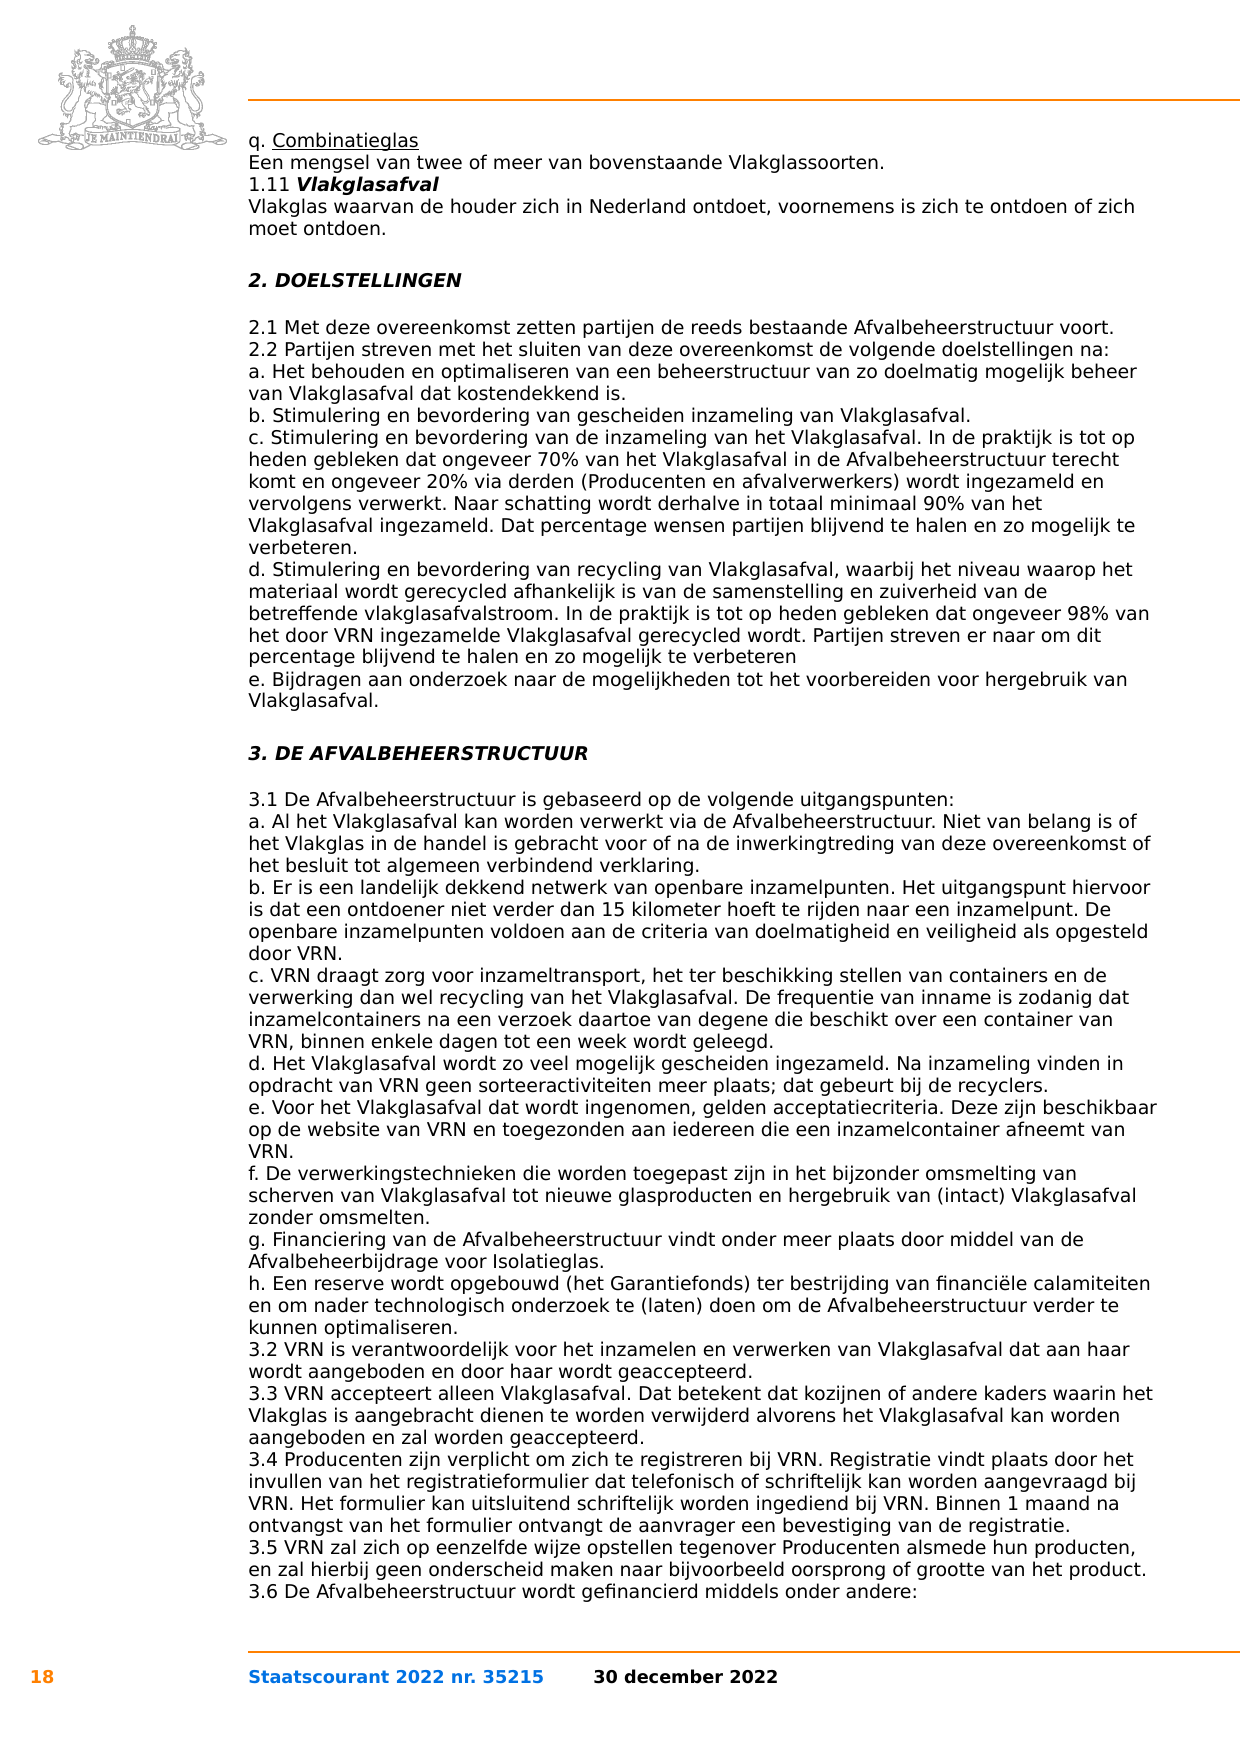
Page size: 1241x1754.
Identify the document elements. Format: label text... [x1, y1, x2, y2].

text c. Stimulering en bevordering van de inzameling van het Vlakglasafval. In de praktijk is tot op heden gebleken dat ongeveer 70% van het Vlakglasafval in de Afvalbeheerstructuur terecht komt en ongeveer 20% via derden (Producenten en afvalverwerkers) wordt ingezameld en vervolgens verwerkt. Naar schatting wordt derhalve in totaal minimaal 90% van het Vlakglasafval ingezameld. Dat percentage wensen partijen blijvend te halen en zo mogelijk te verbeteren. [248, 427, 1163, 558]
text 1.11 Vlakglasafval [248, 174, 1163, 196]
picture [38, 25, 227, 150]
text Een mengsel van twee of meer van bovenstaande Vlakglassoorten. [248, 152, 1163, 174]
text e. Bijdragen aan onderzoek naar de mogelijkheden tot het voorbereiden voor hergebruik van Vlakglasafval. [248, 668, 1163, 712]
text 3.5 VRN zal zich op eenzelfde wijze opstellen tegenover Producenten alsmede hun producten, en zal hierbij geen onderscheid maken naar bijvoorbeeld oorsprong of grootte van het product. [248, 1537, 1163, 1581]
text q. Combinatieglas [248, 130, 1163, 152]
text f. De verwerkingstechnieken die worden toegepast zijn in het bijzonder omsmelting van scherven van Vlakglasafval tot nieuwe glasproducten en hergebruik van (intact) Vlakglasafval zonder omsmelten. [248, 1163, 1163, 1229]
text 3.3 VRN accepteert alleen Vlakglasafval. Dat betekent dat kozijnen of andere kaders waarin het Vlakglas is aangebracht dienen te worden verwijderd alvorens het Vlakglasafval kan worden aangeboden en zal worden geaccepteerd. [248, 1383, 1163, 1449]
text Vlakglas waarvan de houder zich in Nederland ontdoet, voornemens is zich te ontdoen of zich moet ontdoen. [248, 196, 1163, 240]
text 2.2 Partijen streven met het sluiten van deze overeenkomst de volgende doelstellingen na: [248, 339, 1163, 361]
text d. Het Vlakglasafval wordt zo veel mogelijk gescheiden ingezameld. Na inzameling vinden in opdracht van VRN geen sorteeractiviteiten meer plaats; dat gebeurt bij de recyclers. [248, 1053, 1163, 1097]
subtitle 3. DE AFVALBEHEERSTRUCTUUR [248, 742, 1163, 764]
text 3.6 De Afvalbeheerstructuur wordt gefinancierd middels onder andere: [248, 1581, 1163, 1603]
text c. VRN draagt zorg voor inzameltransport, het ter beschikking stellen van containers en de verwerking dan wel recycling van het Vlakglasafval. De frequentie van inname is zodanig dat inzamelcontainers na een verzoek daartoe van degene die beschikt over een container van VRN, binnen enkele dagen tot een week wordt geleegd. [248, 965, 1163, 1053]
text a. Het behouden en optimaliseren van een beheerstructuur van zo doelmatig mogelijk beheer van Vlakglasafval dat kostendekkend is. [248, 361, 1163, 405]
text g. Financiering van de Afvalbeheerstructuur vindt onder meer plaats door middel van de Afvalbeheerbijdrage voor Isolatieglas. [248, 1229, 1163, 1273]
text 3.2 VRN is verantwoordelijk voor het inzamelen en verwerken van Vlakglasafval dat aan haar wordt aangeboden en door haar wordt geaccepteerd. [248, 1339, 1163, 1383]
text h. Een reserve wordt opgebouwd (het Garantiefonds) ter bestrijding van financiële calamiteiten en om nader technologisch onderzoek te (laten) doen om de Afvalbeheerstructuur verder te kunnen optimaliseren. [248, 1273, 1163, 1339]
text d. Stimulering en bevordering van recycling van Vlakglasafval, waarbij het niveau waarop het materiaal wordt gerecycled afhankelijk is van de samenstelling en zuiverheid van de betreffende vlakglasafvalstroom. In de praktijk is tot op heden gebleken dat ongeveer 98% van het door VRN ingezamelde Vlakglasafval gerecycled wordt. Partijen streven er naar om dit percentage blijvend te halen en zo mogelijk te verbeteren [248, 558, 1163, 668]
text 3.4 Producenten zijn verplicht om zich te registreren bij VRN. Registratie vindt plaats door het invullen van het registratieformulier dat telefonisch of schriftelijk kan worden aangevraagd bij VRN. Het formulier kan uitsluitend schriftelijk worden ingediend bij VRN. Binnen 1 maand na ontvangst van het formulier ontvangt de aanvrager een bevestiging van de registratie. [248, 1449, 1163, 1537]
text 2.1 Met deze overeenkomst zetten partijen de reeds bestaande Afvalbeheerstructuur voort. [248, 317, 1163, 339]
text b. Er is een landelijk dekkend netwerk van openbare inzamelpunten. Het uitgangspunt hiervoor is dat een ontdoener niet verder dan 15 kilometer hoeft te rijden naar een inzamelpunt. De openbare inzamelpunten voldoen aan de criteria van doelmatigheid en veiligheid als opgesteld door VRN. [248, 877, 1163, 965]
text 3.1 De Afvalbeheerstructuur is gebaseerd op de volgende uitgangspunten: [248, 789, 1163, 811]
subtitle 2. DOELSTELLINGEN [248, 270, 1163, 292]
text a. Al het Vlakglasafval kan worden verwerkt via de Afvalbeheerstructuur. Niet van belang is of het Vlakglas in de handel is gebracht voor of na de inwerkingtreding van deze overeenkomst of het besluit tot algemeen verbindend verklaring. [248, 811, 1163, 877]
text b. Stimulering en bevordering van gescheiden inzameling van Vlakglasafval. [248, 405, 1163, 427]
text e. Voor het Vlakglasafval dat wordt ingenomen, gelden acceptatiecriteria. Deze zijn beschikbaar op de website van VRN en toegezonden aan iedereen die een inzamelcontainer afneemt van VRN. [248, 1097, 1163, 1163]
